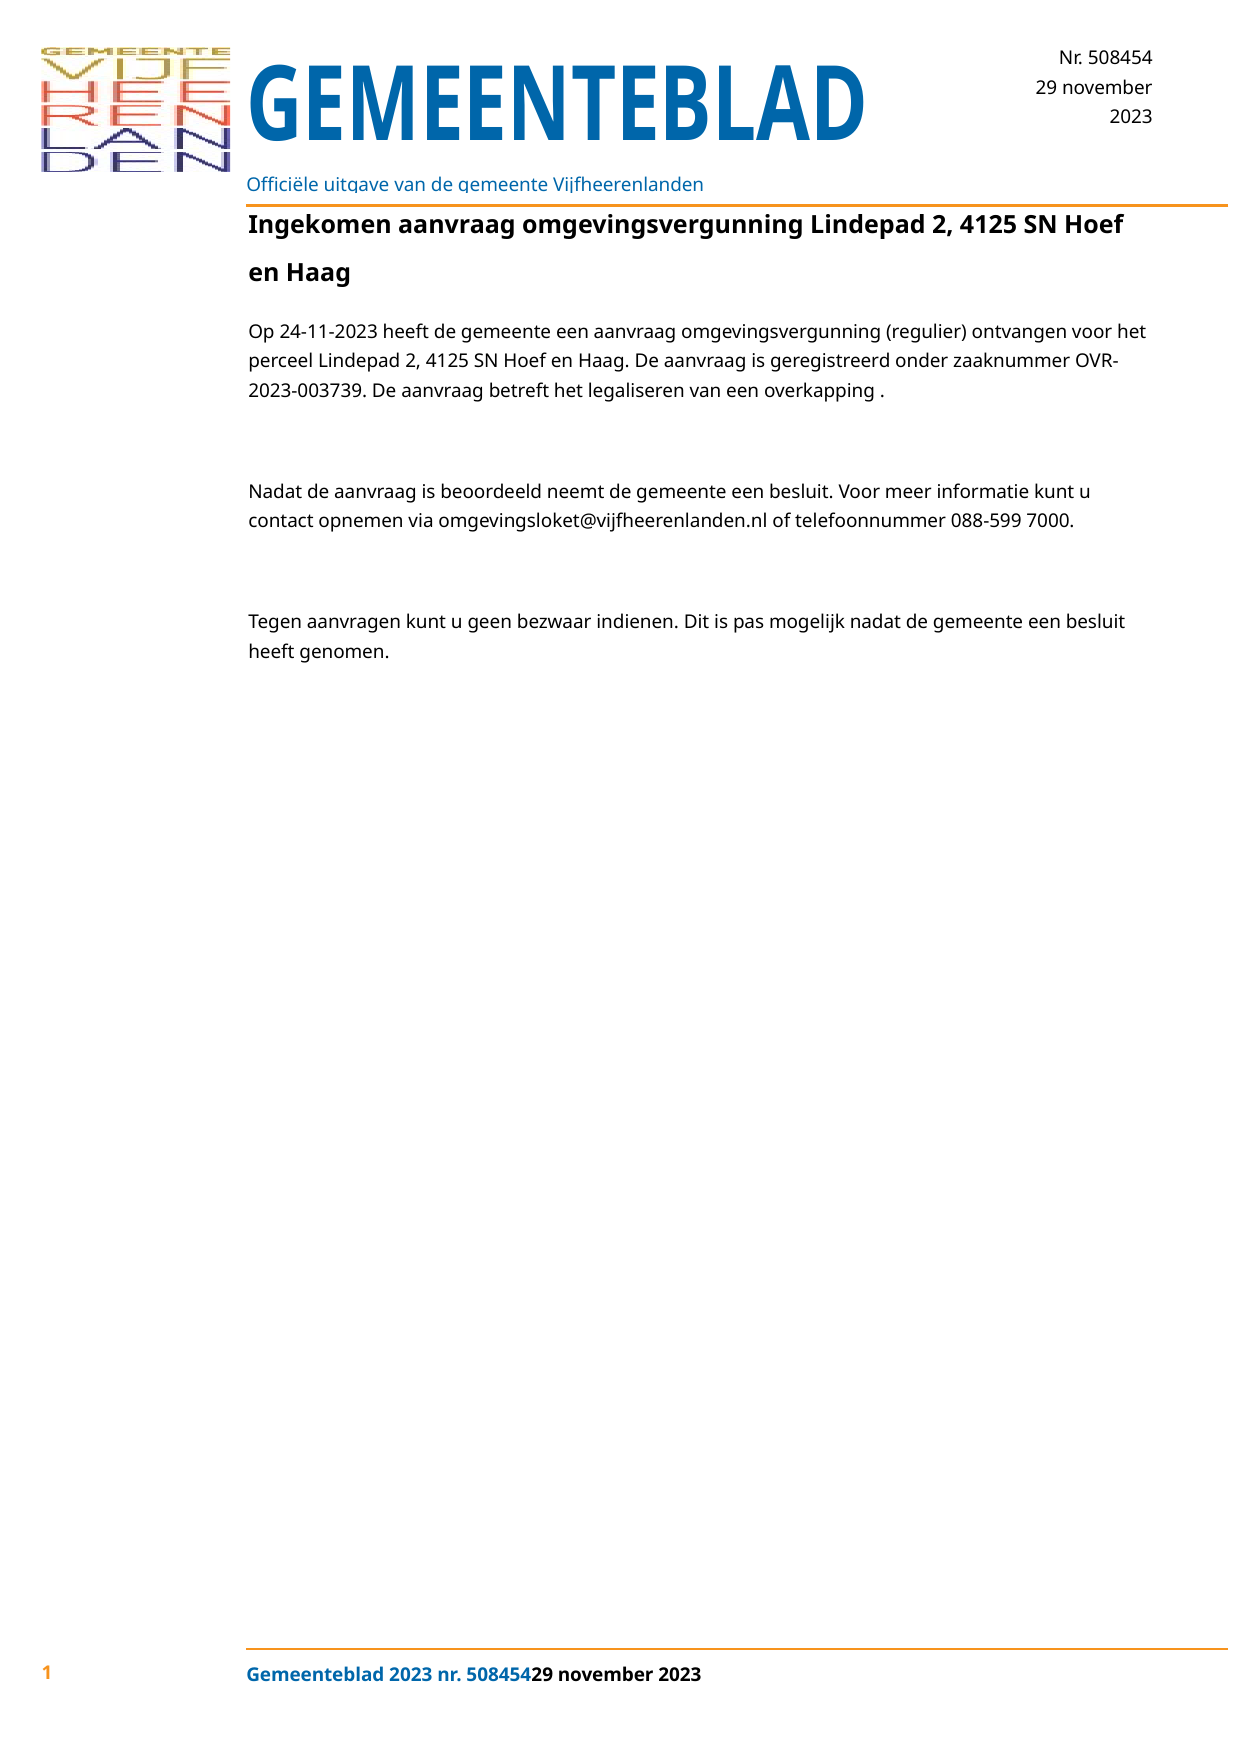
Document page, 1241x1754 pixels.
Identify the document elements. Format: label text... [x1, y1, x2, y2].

text Ingekomen aanvraag omgevingsvergunning Lindepad 2, 4125 SN Hoef en Haag [248, 207, 1152, 288]
text Tegen aanvragen kunt u geen bezwaar indienen. Dit is pas mogelijk nadat de gemeente een besluit heeft genomen. [248, 608, 1152, 664]
text Op 24-11-2023 heeft de gemeente een aanvraag omgevingsvergunning (regulier) ontvangen voor het perceel Lindepad 2, 4125 SN Hoef en Haag. De aanvraag is geregistreerd onder zaaknummer OVR-2023-003739. De aanvraag betreft het legaliseren van een overkapping . [248, 318, 1152, 403]
text Nadat de aanvraag is beoordeeld neemt de gemeente een besluit. Voor meer informatie kunt u contact opnemen via omgevingsloket@vijfheerenlanden.nl of telefoonnummer 088-599 7000. [248, 478, 1152, 533]
picture [41, 47, 231, 172]
